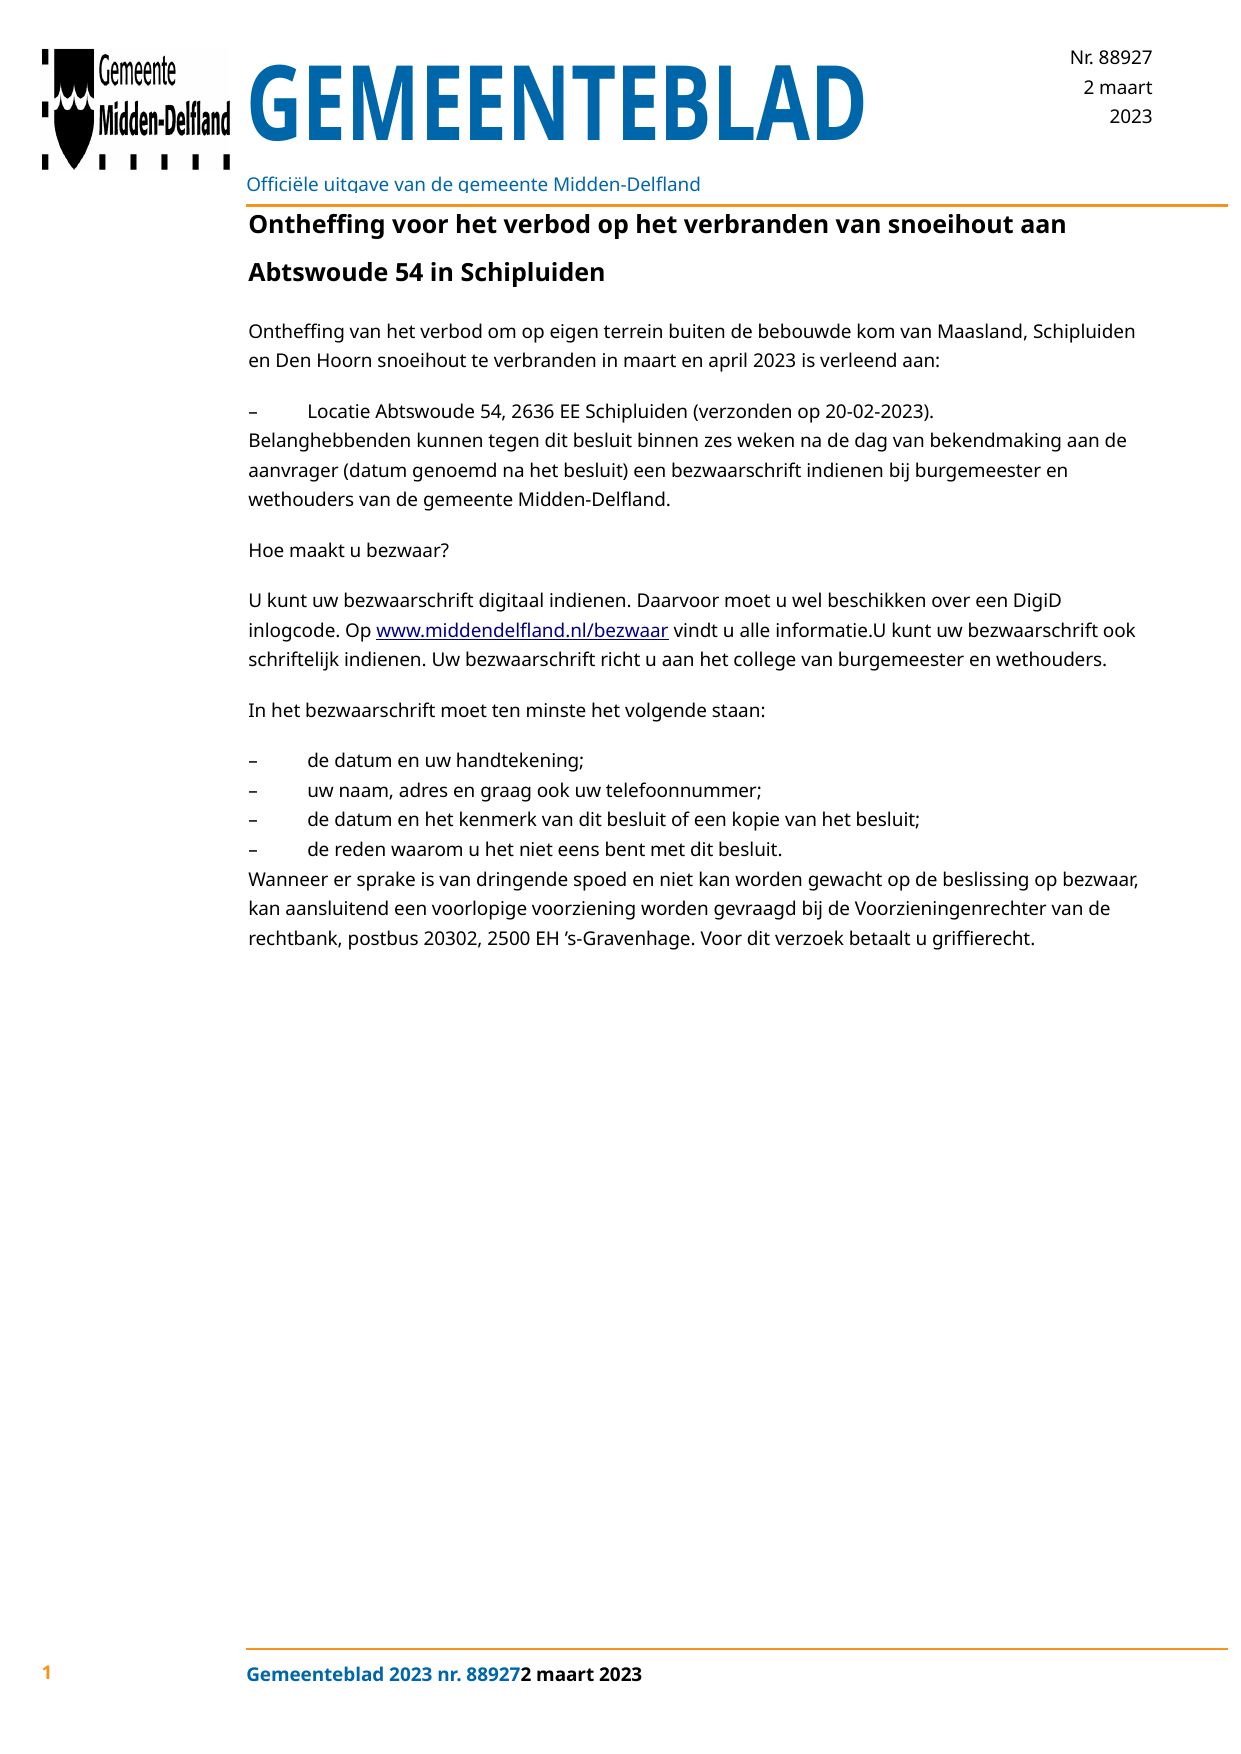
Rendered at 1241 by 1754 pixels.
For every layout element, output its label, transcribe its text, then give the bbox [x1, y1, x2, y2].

text Hoe maakt u bezwaar? [248, 537, 1152, 563]
text ​Wanneer er sprake is van dringende spoed en niet kan worden gewacht op de beslissing op bezwaar, kan aansluitend een voorlopige voorziening worden gevraagd bij de Voorzieningenrechter van de rechtbank, postbus 20302, 2500 EH ’s-Gravenhage. Voor dit verzoek betaalt u griffierecht. [248, 866, 1152, 951]
list Locatie Abtswoude 54, 2636 EE Schipluiden (verzonden op 20-02-2023). [248, 398, 1152, 424]
list de datum en uw handtekening; [248, 747, 1152, 773]
picture [41, 47, 231, 172]
text U kunt uw bezwaarschrift digitaal indienen. Daarvoor moet u wel beschikken over een DigiD inlogcode. Op www.middendelfland.nl/bezwaar vindt u alle informatie.U kunt uw bezwaarschrift ook schriftelijk indienen. Uw bezwaarschrift richt u aan het college van burgemeester en wethouders. [248, 587, 1152, 672]
text In het bezwaarschrift moet ten minste het volgende staan: [248, 697, 1152, 723]
list uw naam, adres en graag ook uw telefoonnummer; [248, 777, 1152, 803]
list de reden waarom u het niet eens bent met dit besluit. [248, 836, 1152, 862]
text Ontheffing van het verbod om op eigen terrein buiten de bebouwde kom van Maasland, Schipluiden en Den Hoorn snoeihout te verbranden in maart en april 2023 is verleend aan: [248, 318, 1152, 373]
text Ontheffing voor het verbod op het verbranden van snoeihout aan Abtswoude 54 in Schipluiden [248, 207, 1152, 288]
text Belanghebbenden kunnen tegen dit besluit binnen zes weken na de dag van bekendmaking aan de aanvrager (datum genoemd na het besluit) een bezwaarschrift indienen bij burgemeester en wethouders van de gemeente Midden-Delfland. [248, 427, 1152, 512]
list de datum en het kenmerk van dit besluit of een kopie van het besluit; [248, 807, 1152, 832]
